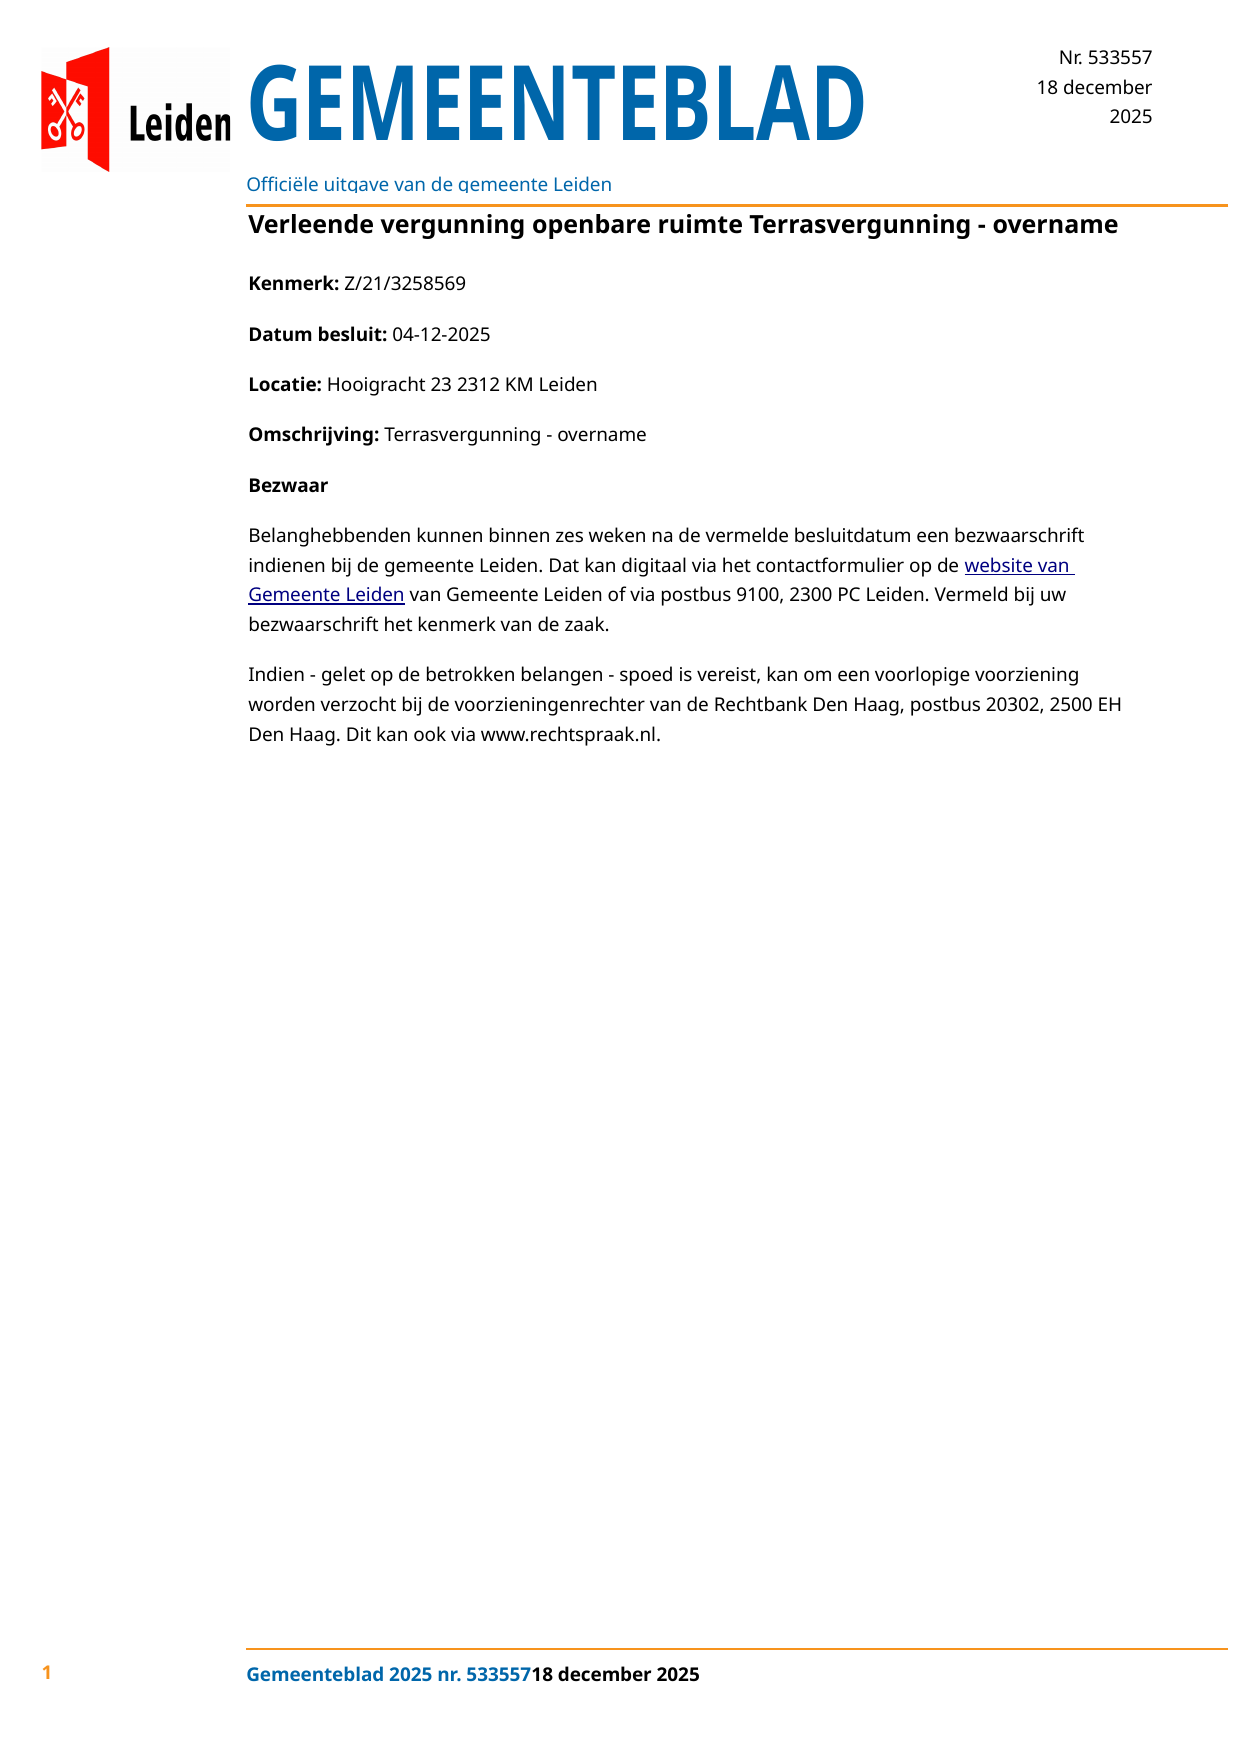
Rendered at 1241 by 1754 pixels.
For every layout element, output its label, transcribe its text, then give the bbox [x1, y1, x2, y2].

text Verleende vergunning openbare ruimte Terrasvergunning - overname [248, 207, 1152, 241]
text Omschrijving: Terrasvergunning - overname [248, 422, 1152, 447]
text Kenmerk: Z/21/3258569 [248, 270, 1152, 296]
text Belanghebbenden kunnen binnen zes weken na de vermelde besluitdatum een bezwaarschrift indienen bij de gemeente Leiden. Dat kan digitaal via het contactformulier op de website van Gemeente Leiden van Gemeente Leiden of via postbus 9100, 2300 PC Leiden. Vermeld bij uw bezwaarschrift het kenmerk van de zaak. [248, 522, 1152, 637]
text Indien - gelet op de betrokken belangen - spoed is vereist, kan om een voorlopige voorziening worden verzocht bij de voorzieningenrechter van de Rechtbank Den Haag, postbus 20302, 2500 EH Den Haag. Dit kan ook via www.rechtspraak.nl. [248, 662, 1152, 746]
text Bezwaar [248, 472, 1152, 498]
text Locatie: Hooigracht 23 2312 KM Leiden [248, 371, 1152, 397]
picture [41, 47, 231, 172]
text Datum besluit: 04-12-2025 [248, 321, 1152, 346]
